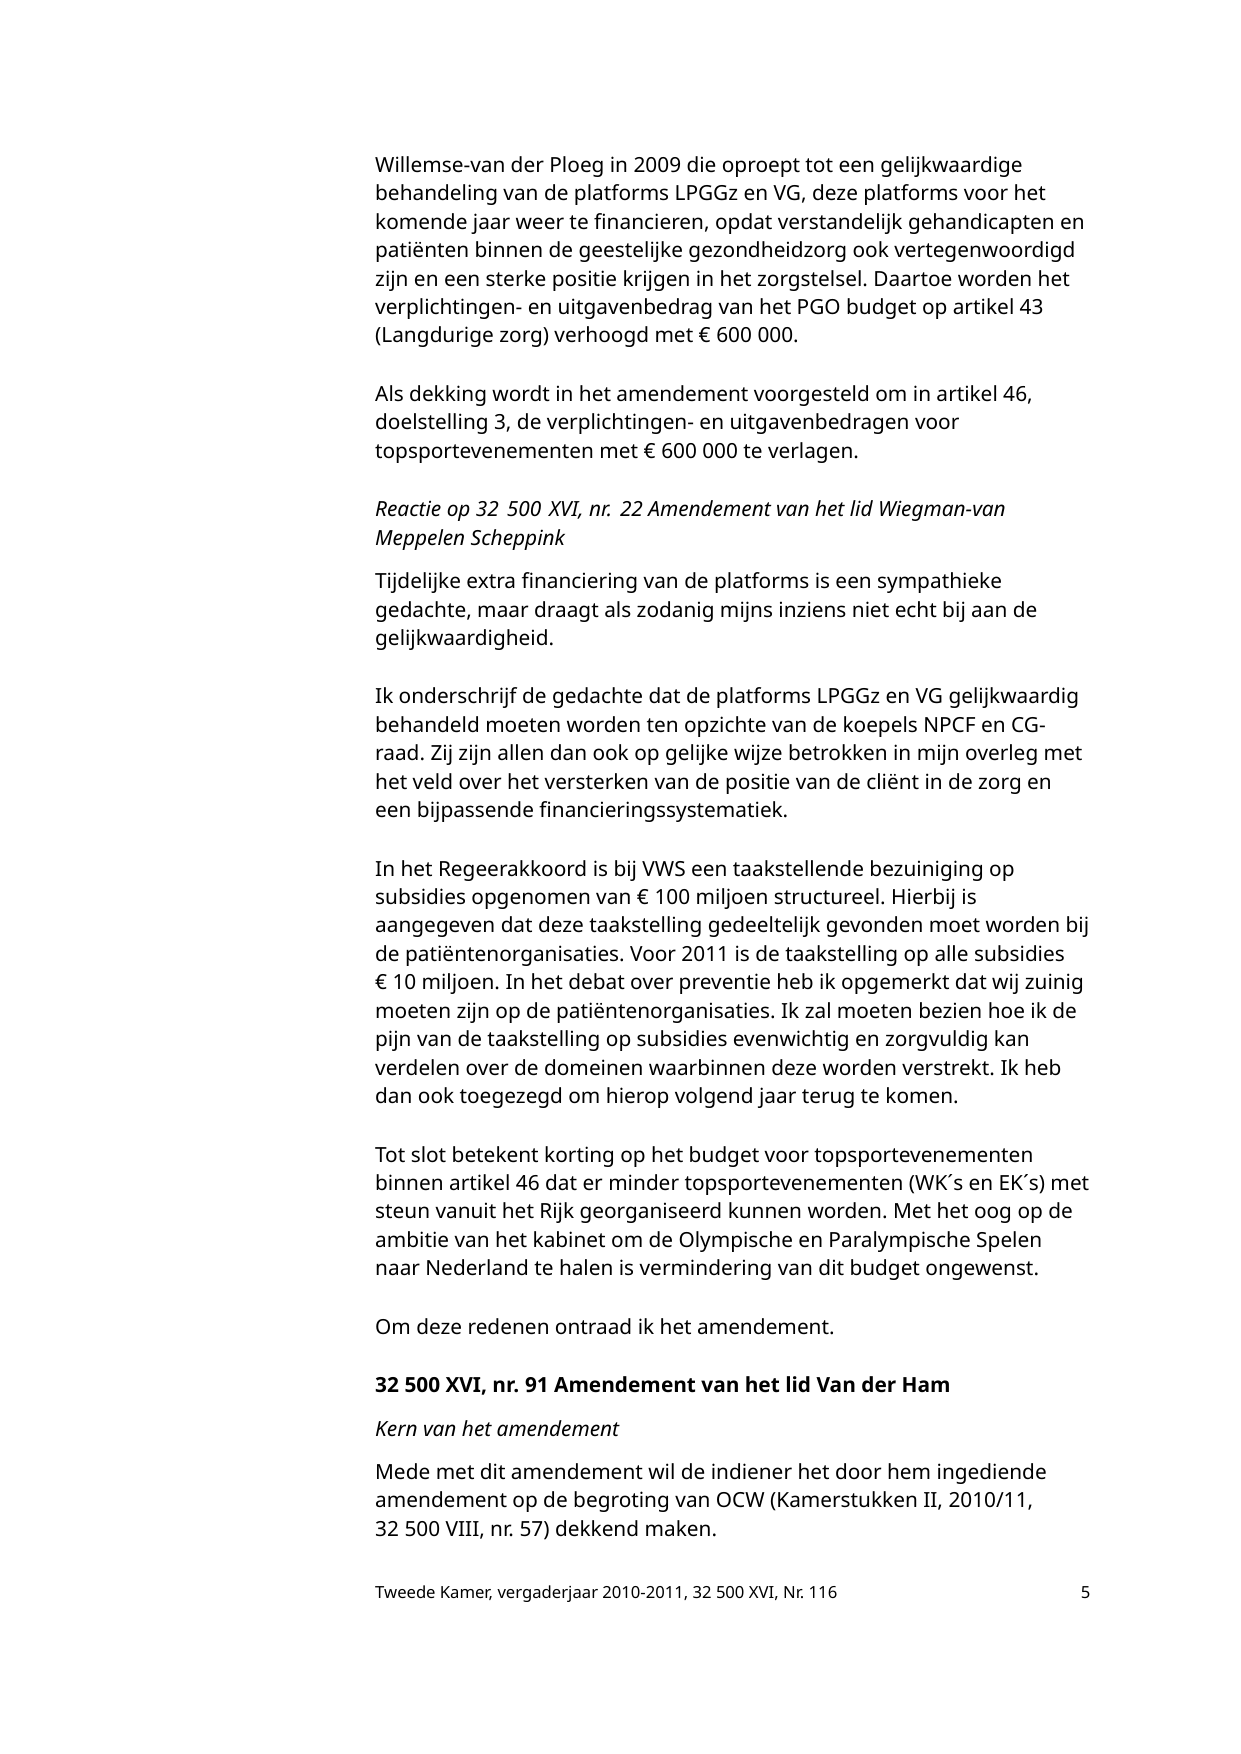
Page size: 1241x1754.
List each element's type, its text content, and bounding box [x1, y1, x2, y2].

text Mede met dit amendement wil de indiener het door hem ingediende amendement op de begroting van OCW (Kamerstukken II, 2010/11, 32 500 VIII, nr. 57) dekkend maken. [375, 1457, 1090, 1542]
text Ik onderschrijf de gedachte dat de platforms LPGGz en VG gelijkwaardig behandeld moeten worden ten opzichte van de koepels NPCF en CG-raad. Zij zijn allen dan ook op gelijke wijze betrokken in mijn overleg met het veld over het versterken van de positie van de cliënt in de zorg en een bijpassende financieringssystematiek. [375, 682, 1090, 824]
text In het Regeerakkoord is bij VWS een taakstellende bezuiniging op subsidies opgenomen van € 100 miljoen structureel. Hierbij is aangegeven dat deze taakstelling gedeeltelijk gevonden moet worden bij de patiëntenorganisaties. Voor 2011 is de taakstelling op alle subsidies € 10 miljoen. In het debat over preventie heb ik opgemerkt dat wij zuinig moeten zijn op de patiëntenorganisaties. Ik zal moeten bezien hoe ik de pijn van de taakstelling op subsidies evenwichtig en zorgvuldig kan verdelen over de domeinen waarbinnen deze worden verstrekt. Ik heb dan ook toegezegd om hierop volgend jaar terug te komen. [375, 854, 1090, 1110]
text Kern van het amendement [375, 1414, 1090, 1442]
text 32 500 XVI, nr. 91 Amendement van het lid Van der Ham [375, 1370, 1090, 1399]
text Als dekking wordt in het amendement voorgesteld om in artikel 46, doelstelling 3, de verplichtingen- en uitgavenbedragen voor topsportevenementen met € 600 000 te verlagen. [375, 379, 1090, 464]
text Tijdelijke extra financiering van de platforms is een sympathieke gedachte, maar draagt als zodanig mijns inziens niet echt bij aan de gelijkwaardigheid. [375, 566, 1090, 652]
text Tot slot betekent korting op het budget voor topsportevenementen binnen artikel 46 dat er minder topsportevenementen (WK´s en EK´s) met steun vanuit het Rijk georganiseerd kunnen worden. Met het oog op de ambitie van het kabinet om de Olympische en Paralympische Spelen naar Nederland te halen is vermindering van dit budget ongewenst. [375, 1140, 1090, 1282]
text Reactie op 32 500 XVI, nr. 22 Amendement van het lid Wiegman-van Meppelen Scheppink [375, 494, 1090, 551]
text Willemse-van der Ploeg in 2009 die oproept tot een gelijkwaardige behandeling van de platforms LPGGz en VG, deze platforms voor het komende jaar weer te financieren, opdat verstandelijk gehandicapten en patiënten binnen de geestelijke gezondheidzorg ook vertegenwoordigd zijn en een sterke positie krijgen in het zorgstelsel. Daartoe worden het verplichtingen- en uitgavenbedrag van het PGO budget op artikel 43 (Langdurige zorg) verhoogd met € 600 000. [375, 150, 1090, 349]
text Om deze redenen ontraad ik het amendement. [375, 1312, 1090, 1340]
